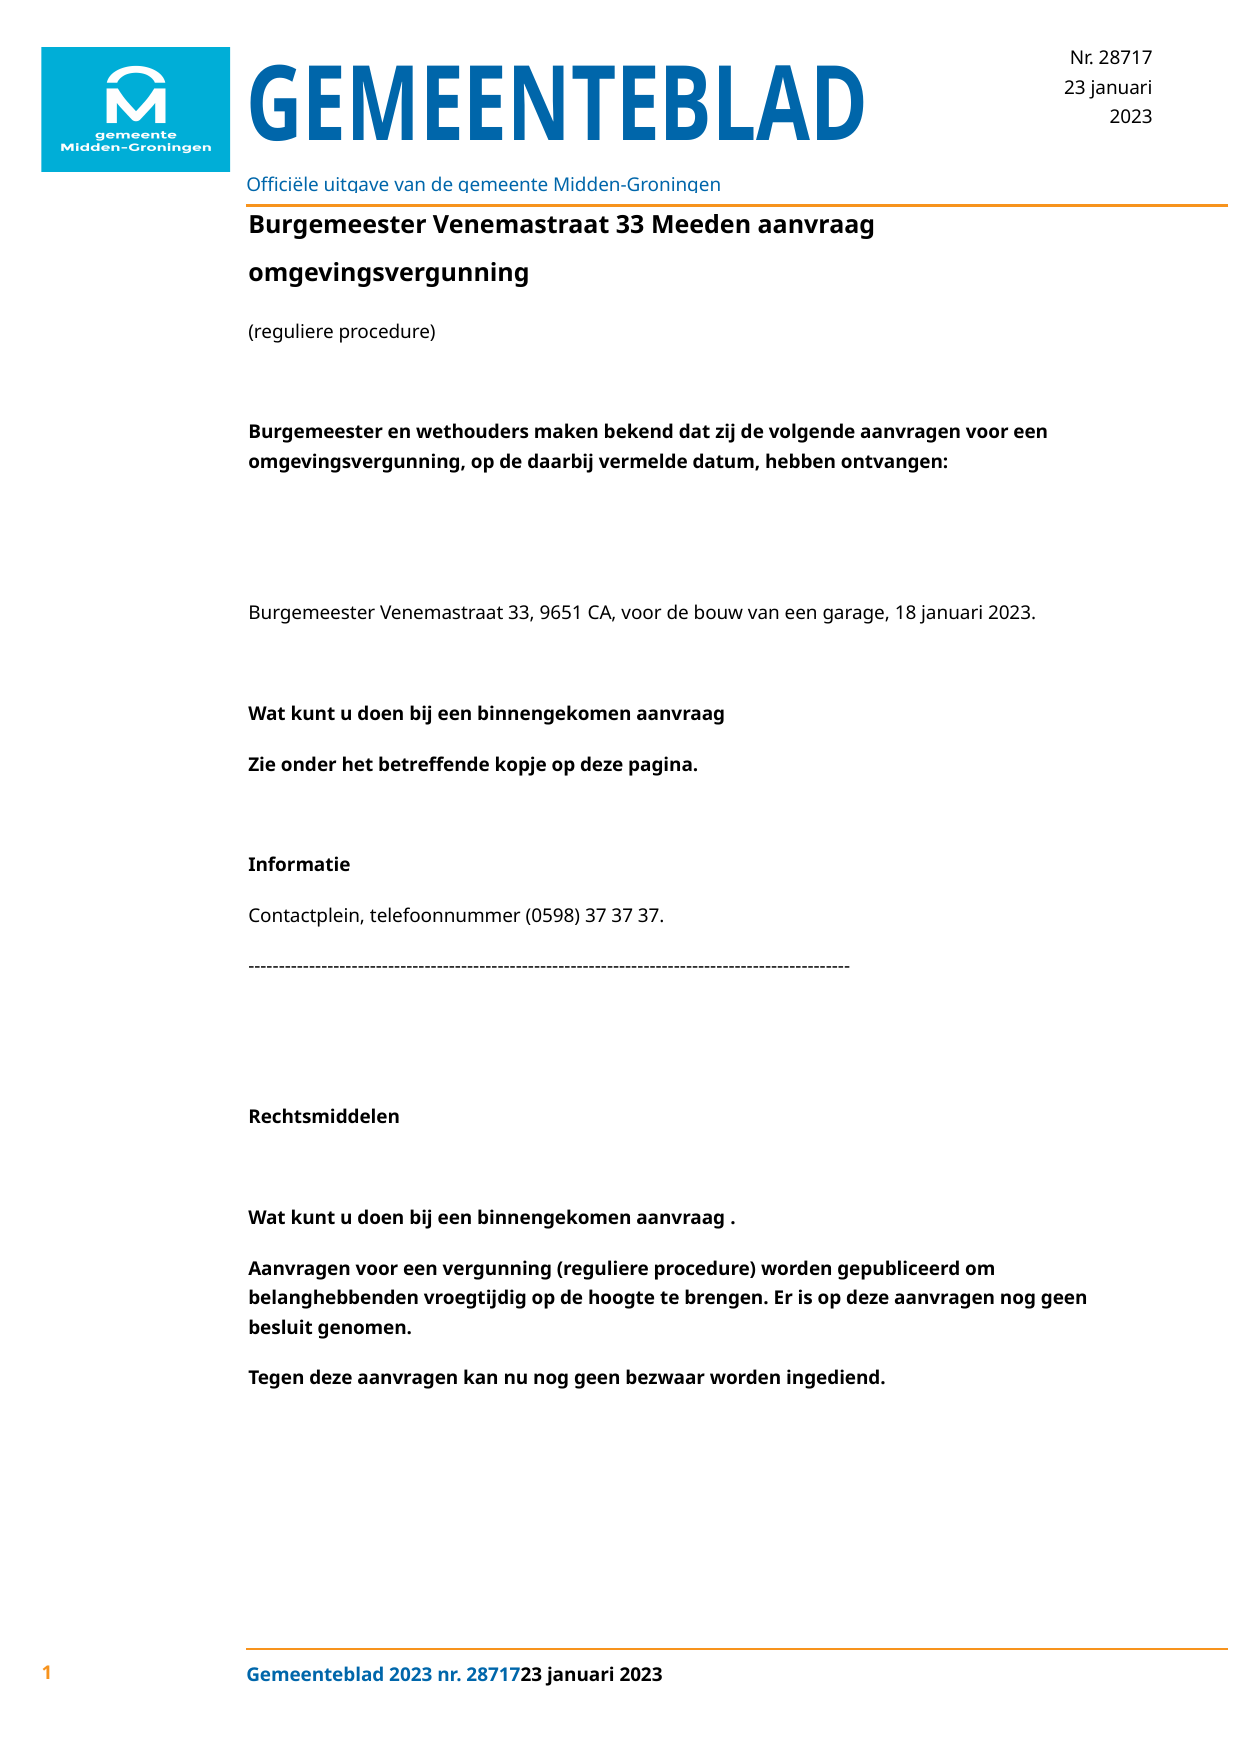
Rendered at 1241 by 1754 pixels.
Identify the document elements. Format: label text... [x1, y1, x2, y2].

text Aanvragen voor een vergunning (reguliere procedure) worden gepubliceerd om belanghebbenden vroegtijdig op de hoogte te brengen. Er is op deze aanvragen nog geen besluit genomen. [248, 1255, 1152, 1340]
text Wat kunt u doen bij een binnengekomen aanvraag . [248, 1204, 1152, 1230]
text Wat kunt u doen bij een binnengekomen aanvraag [248, 700, 1152, 726]
picture [108, 66, 164, 82]
text Informatie [248, 852, 1152, 877]
text Burgemeester en wethouders maken bekend dat zij de volgende aanvragen voor een omgevingsvergunning, op de daarbij vermelde datum, hebben ontvangen: [248, 419, 1152, 474]
text (reguliere procedure) [248, 318, 1152, 344]
text Rechtsmiddelen [248, 1104, 1152, 1129]
picture [184, 146, 190, 153]
text Burgemeester Venemastraat 33, 9651 CA, voor de bouw van een garage, 18 januari 2023. [248, 599, 1152, 625]
picture [107, 89, 165, 122]
text --------------------------------------------------------------------------------------------------- [248, 952, 1152, 978]
text Tegen deze aanvragen kan nu nog geen bezwaar worden ingediend. [248, 1364, 1152, 1390]
text Burgemeester Venemastraat 33 Meeden aanvraag omgevingsvergunning [248, 207, 1152, 288]
text Contactplein, telefoonnummer (0598) 37 37 37. [248, 902, 1152, 928]
text Zie onder het betreffende kopje op deze pagina. [248, 751, 1152, 777]
